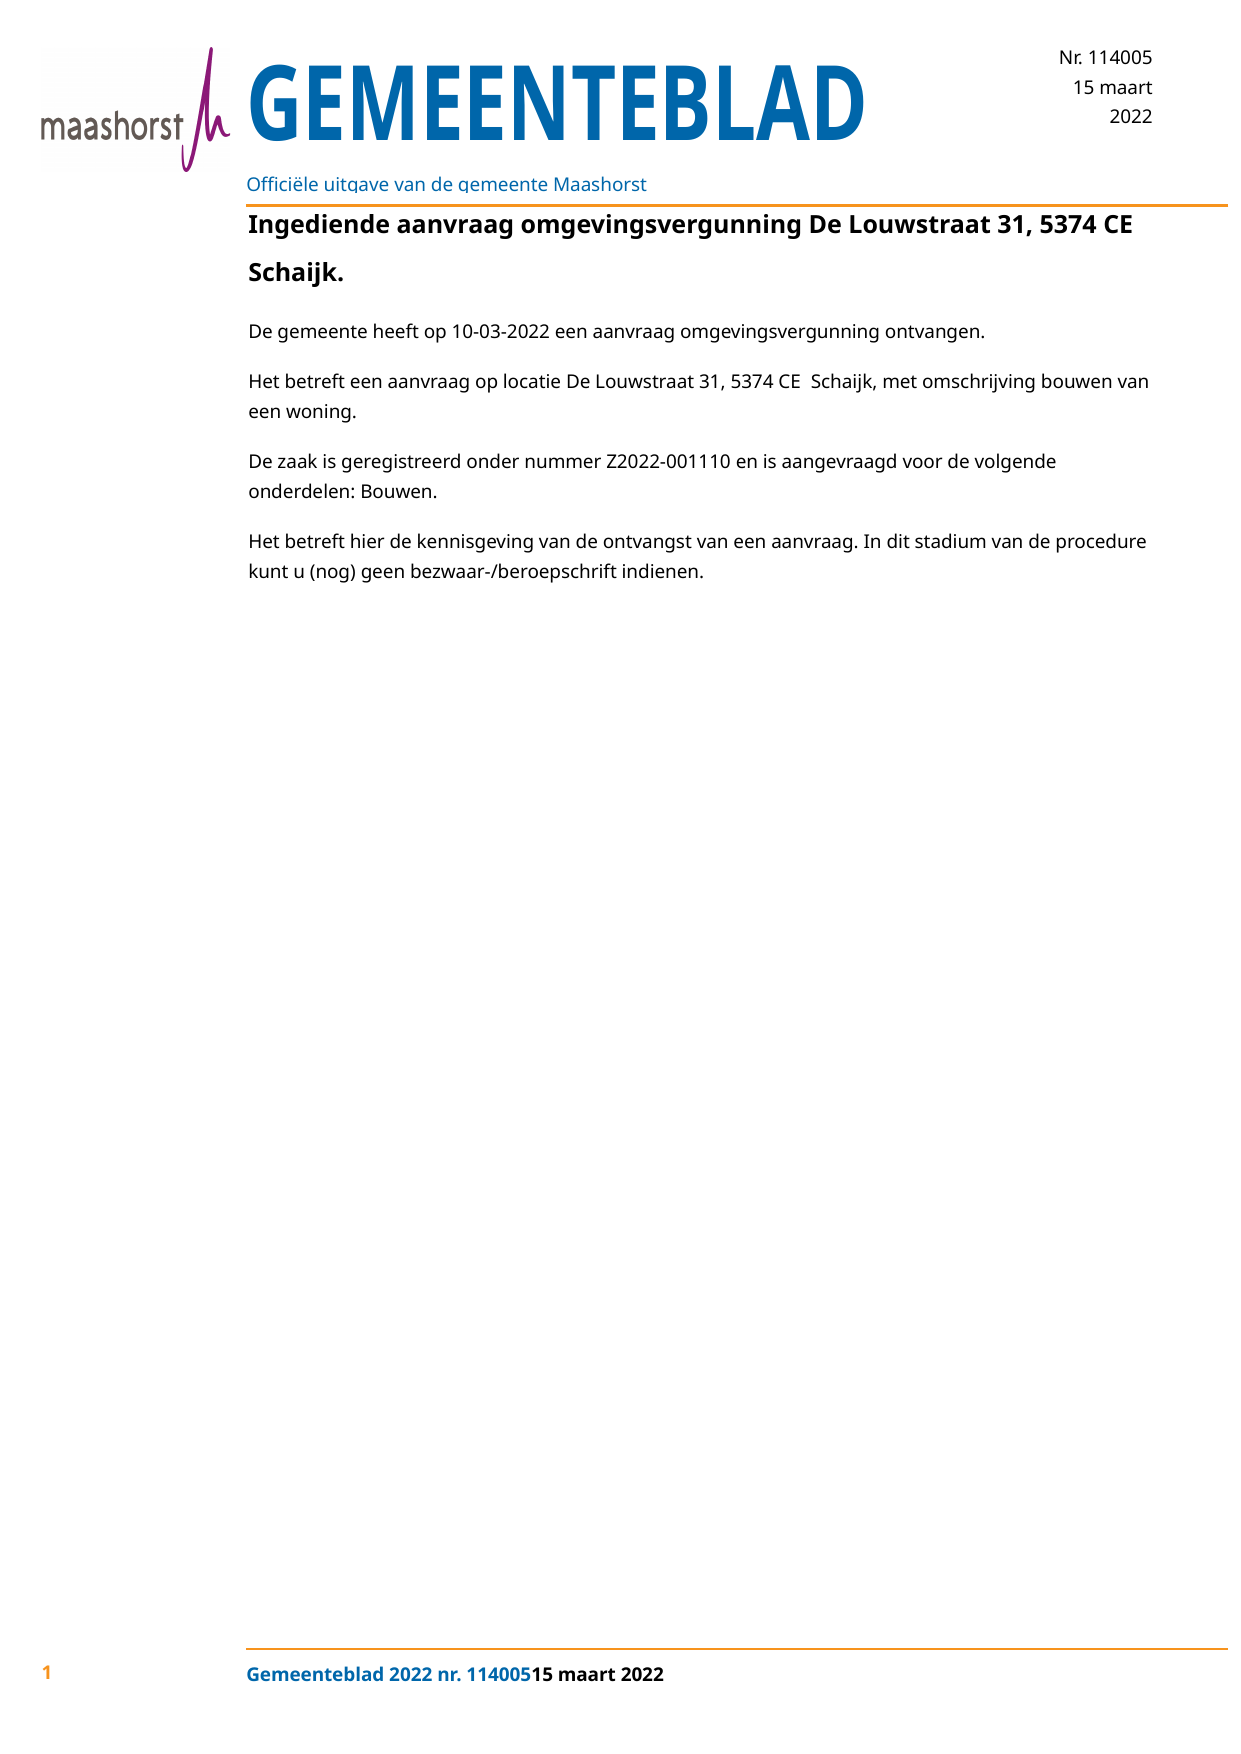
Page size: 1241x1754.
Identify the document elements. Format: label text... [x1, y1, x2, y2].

text Ingediende aanvraag omgevingsvergunning De Louwstraat 31, 5374 CE Schaijk. [248, 207, 1152, 288]
picture [41, 47, 231, 172]
text Het betreft hier de kennisgeving van de ontvangst van een aanvraag. In dit stadium van de procedure kunt u (nog) geen bezwaar-/beroepschrift indienen. [248, 528, 1152, 584]
text De gemeente heeft op 10-03-2022 een aanvraag omgevingsvergunning ontvangen. [248, 318, 1152, 344]
text Het betreft een aanvraag op locatie De Louwstraat 31, 5374 CE Schaijk, met omschrijving bouwen van een woning. [248, 368, 1152, 424]
text De zaak is geregistreerd onder nummer Z2022-001110 en is aangevraagd voor de volgende onderdelen: Bouwen. [248, 448, 1152, 504]
